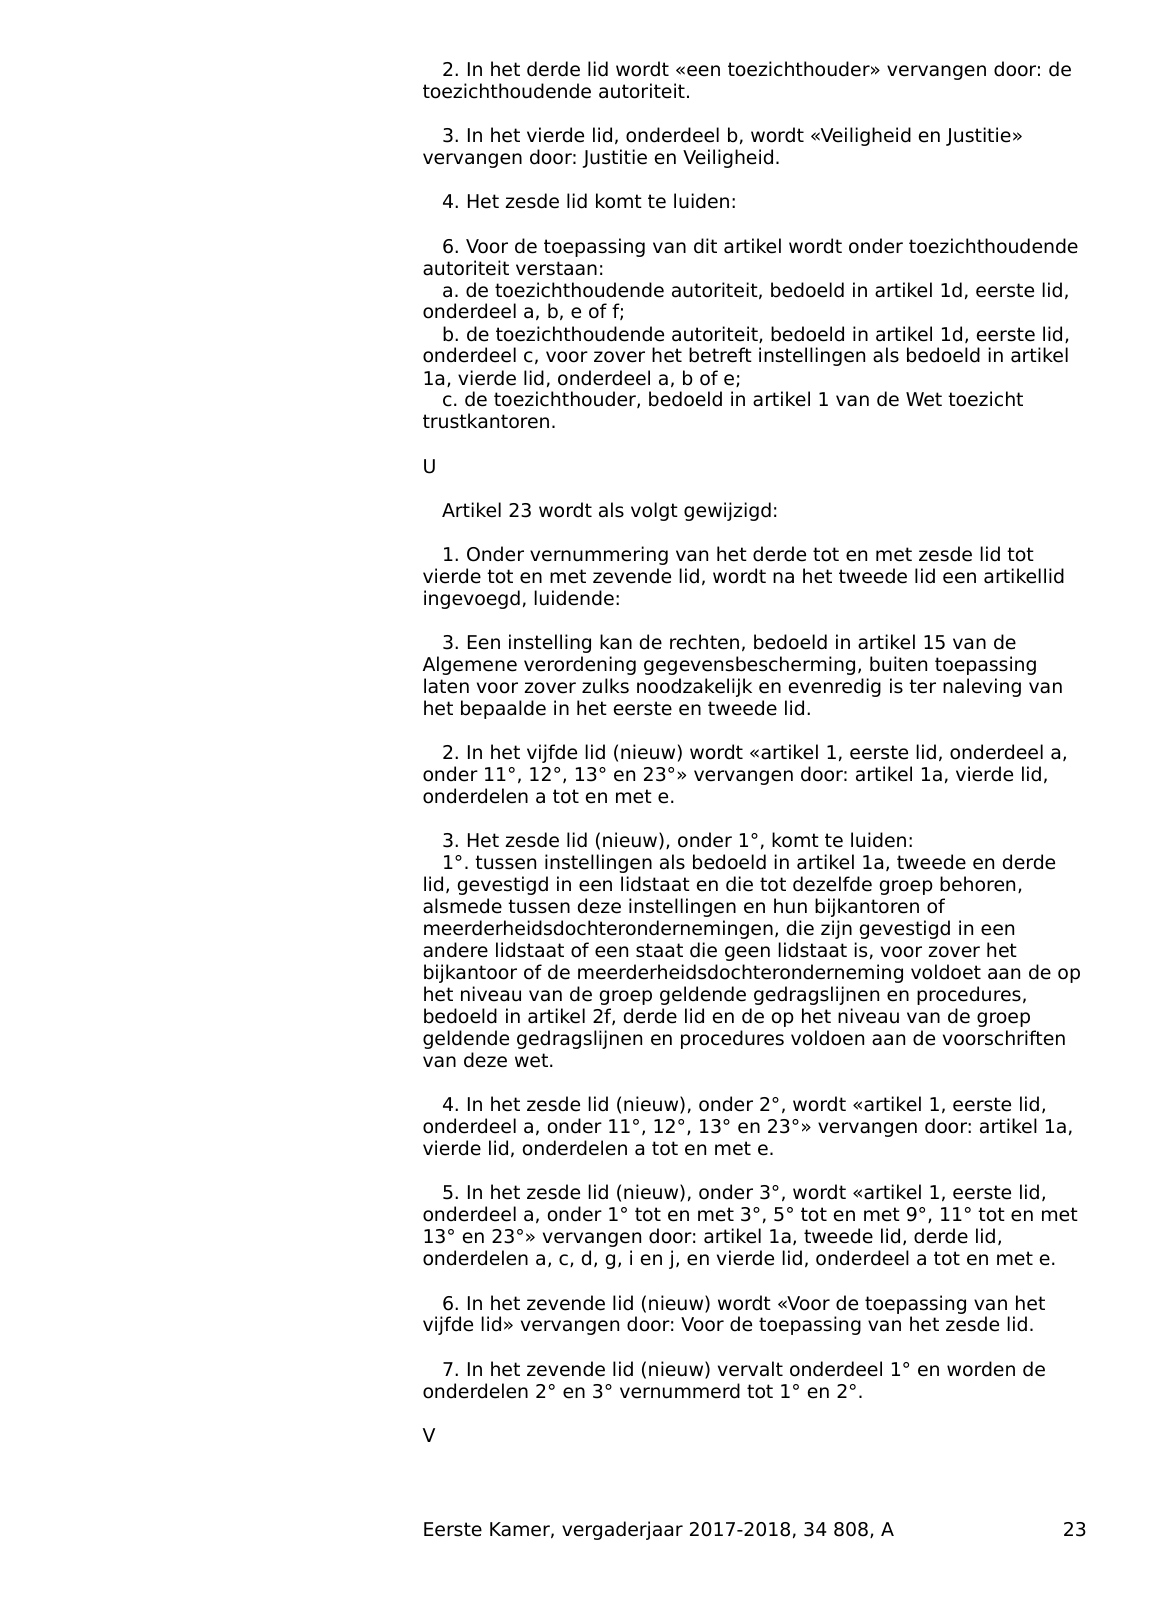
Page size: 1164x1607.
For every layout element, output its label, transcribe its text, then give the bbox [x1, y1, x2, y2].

text 5. In het zesde lid (nieuw), onder 3°, wordt «artikel 1, eerste lid, onderdeel a, onder 1° tot en met 3°, 5° tot en met 9°, 11° tot en met 13° en 23°» vervangen door: artikel 1a, tweede lid, derde lid, onderdelen a, c, d, g, i en j, en vierde lid, onderdeel a tot en met e. [422, 1182, 1087, 1270]
text 4. Het zesde lid komt te luiden: [422, 191, 1087, 213]
text 6. Voor de toepassing van dit artikel wordt onder toezichthoudende autoriteit verstaan: [422, 236, 1087, 279]
text 7. In het zevende lid (nieuw) vervalt onderdeel 1° en worden de onderdelen 2° en 3° vernummerd tot 1° en 2°. [422, 1358, 1087, 1402]
text U [422, 456, 1087, 477]
text Artikel 23 wordt als volgt gewijzigd: [422, 500, 1087, 522]
text 3. Het zesde lid (nieuw), onder 1°, komt te luiden: [422, 830, 1087, 852]
text 1°. tussen instellingen als bedoeld in artikel 1a, tweede en derde lid, gevestigd in een lidstaat en die tot dezelfde groep behoren, alsmede tussen deze instellingen en hun bijkantoren of meerderheidsdochterondernemingen, die zijn gevestigd in een andere lidstaat of een staat die geen lidstaat is, voor zover het bijkantoor of de meerderheidsdochteronderneming voldoet aan de op het niveau van de groep geldende gedragslijnen en procedures, bedoeld in artikel 2f, derde lid en de op het niveau van de groep geldende gedragslijnen en procedures voldoen aan de voorschriften van deze wet. [422, 852, 1087, 1072]
text b. de toezichthoudende autoriteit, bedoeld in artikel 1d, eerste lid, onderdeel c, voor zover het betreft instellingen als bedoeld in artikel 1a, vierde lid, onderdeel a, b of e; [422, 323, 1087, 389]
text 3. In het vierde lid, onderdeel b, wordt «Veiligheid en Justitie» vervangen door: Justitie en Veiligheid. [422, 125, 1087, 169]
text 2. In het derde lid wordt «een toezichthouder» vervangen door: de toezichthoudende autoriteit. [422, 59, 1087, 103]
text c. de toezichthouder, bedoeld in artikel 1 van de Wet toezicht trustkantoren. [422, 389, 1087, 433]
text 1. Onder vernummering van het derde tot en met zesde lid tot vierde tot en met zevende lid, wordt na het tweede lid een artikellid ingevoegd, luidende: [422, 544, 1087, 610]
text 2. In het vijfde lid (nieuw) wordt «artikel 1, eerste lid, onderdeel a, onder 11°, 12°, 13° en 23°» vervangen door: artikel 1a, vierde lid, onderdelen a tot en met e. [422, 742, 1087, 808]
text 6. In het zevende lid (nieuw) wordt «Voor de toepassing van het vijfde lid» vervangen door: Voor de toepassing van het zesde lid. [422, 1292, 1087, 1336]
text a. de toezichthoudende autoriteit, bedoeld in artikel 1d, eerste lid, onderdeel a, b, e of f; [422, 279, 1087, 323]
text 4. In het zesde lid (nieuw), onder 2°, wordt «artikel 1, eerste lid, onderdeel a, onder 11°, 12°, 13° en 23°» vervangen door: artikel 1a, vierde lid, onderdelen a tot en met e. [422, 1094, 1087, 1160]
text 3. Een instelling kan de rechten, bedoeld in artikel 15 van de Algemene verordening gegevensbescherming, buiten toepassing laten voor zover zulks noodzakelijk en evenredig is ter naleving van het bepaalde in het eerste en tweede lid. [422, 632, 1087, 720]
text V [422, 1425, 1087, 1447]
